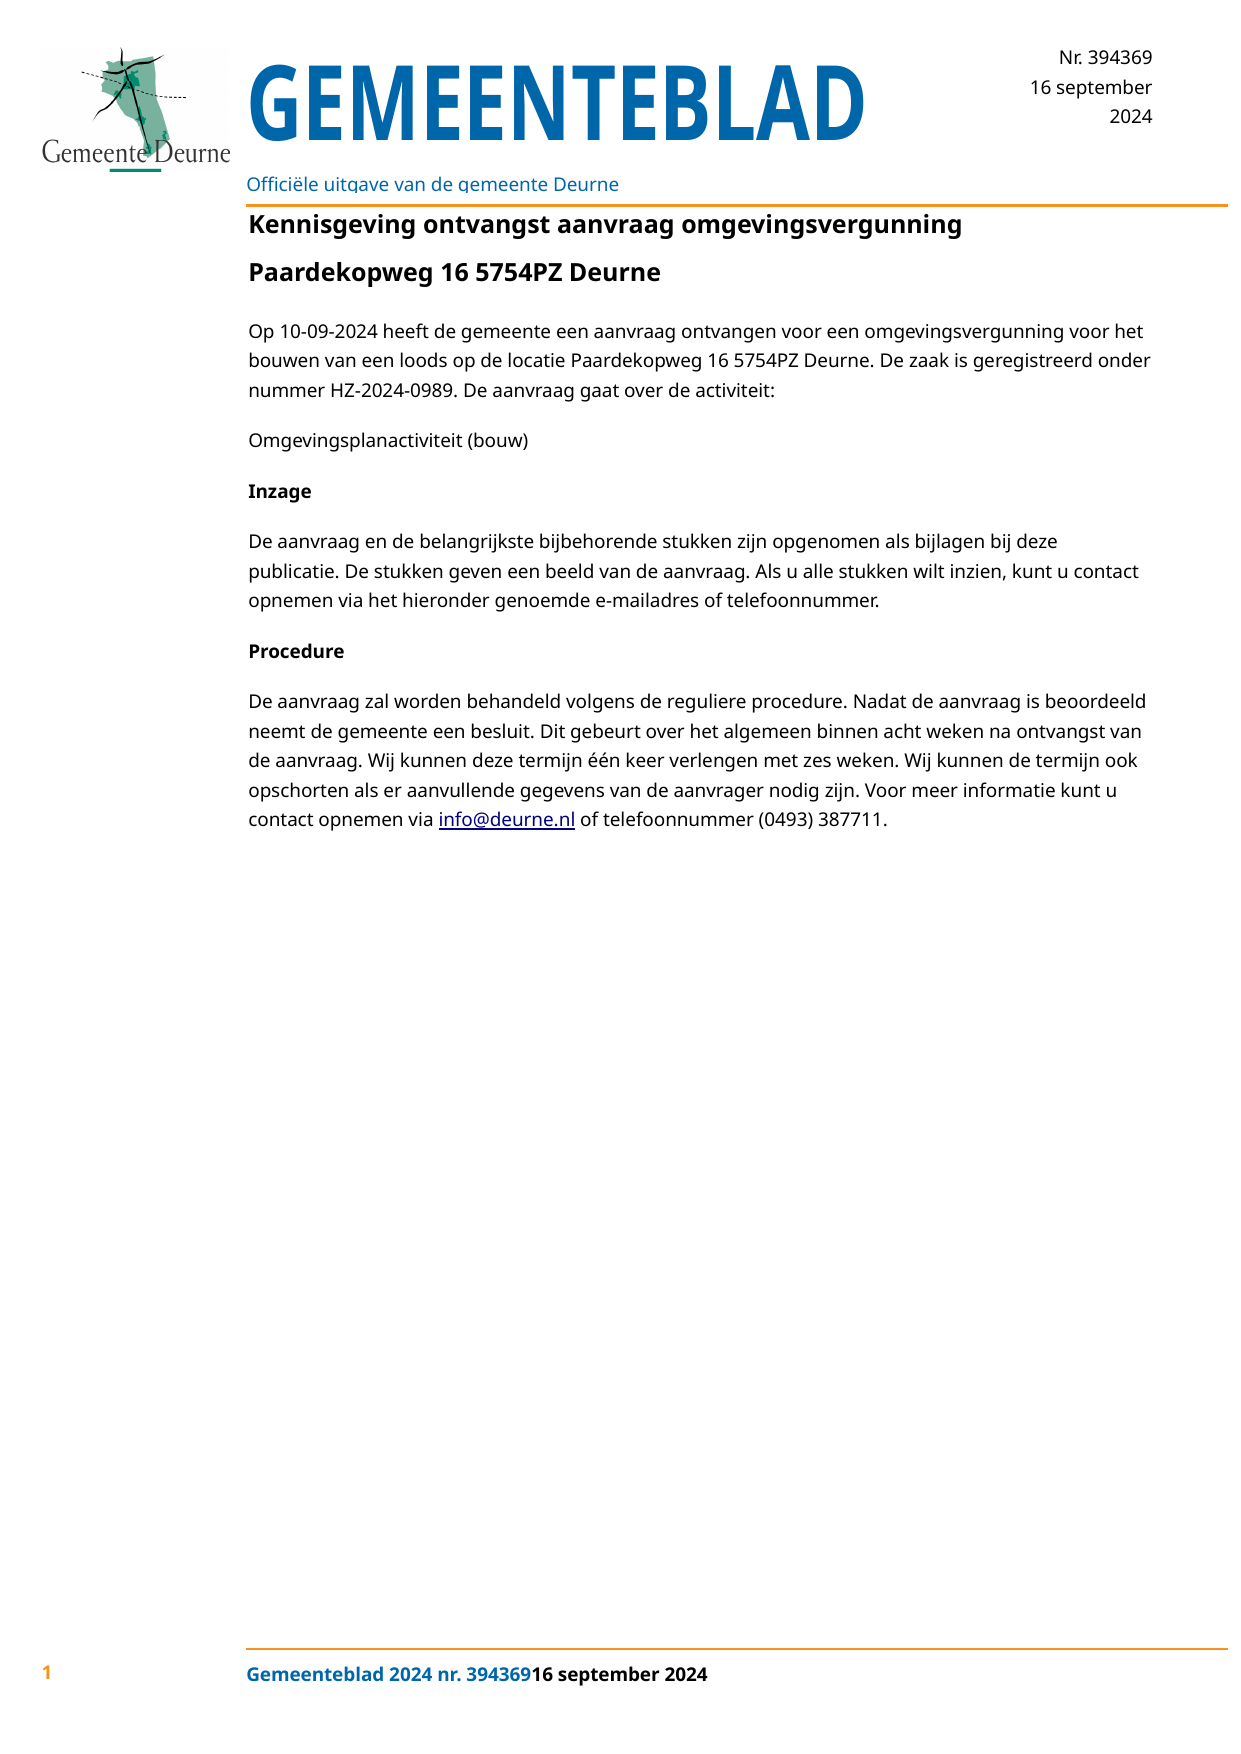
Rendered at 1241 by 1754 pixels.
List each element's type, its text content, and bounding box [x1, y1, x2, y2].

text Procedure [248, 638, 1152, 664]
text Kennisgeving ontvangst aanvraag omgevingsvergunning Paardekopweg 16 5754PZ Deurne [248, 207, 1152, 288]
text Omgevingsplanactiviteit (bouw) [248, 427, 1152, 453]
text Op 10-09-2024 heeft de gemeente een aanvraag ontvangen voor een omgevingsvergunning voor het bouwen van een loods op de locatie Paardekopweg 16 5754PZ Deurne. De zaak is geregistreerd onder nummer HZ-2024-0989. De aanvraag gaat over de activiteit: [248, 318, 1152, 403]
text De aanvraag zal worden behandeld volgens de reguliere procedure. Nadat de aanvraag is beoordeeld neemt de gemeente een besluit. Dit gebeurt over het algemeen binnen acht weken na ontvangst van de aanvraag. Wij kunnen deze termijn één keer verlengen met zes weken. Wij kunnen de termijn ook opschorten als er aanvullende gegevens van de aanvrager nodig zijn. Voor meer informatie kunt u contact opnemen via info@deurne.nl of telefoonnummer (0493) 387711. [248, 688, 1152, 832]
picture [41, 47, 231, 172]
text De aanvraag en de belangrijkste bijbehorende stukken zijn opgenomen als bijlagen bij deze publicatie. De stukken geven een beeld van de aanvraag. Als u alle stukken wilt inzien, kunt u contact opnemen via het hieronder genoemde e-mailadres of telefoonnummer. [248, 528, 1152, 613]
text Inzage [248, 478, 1152, 504]
